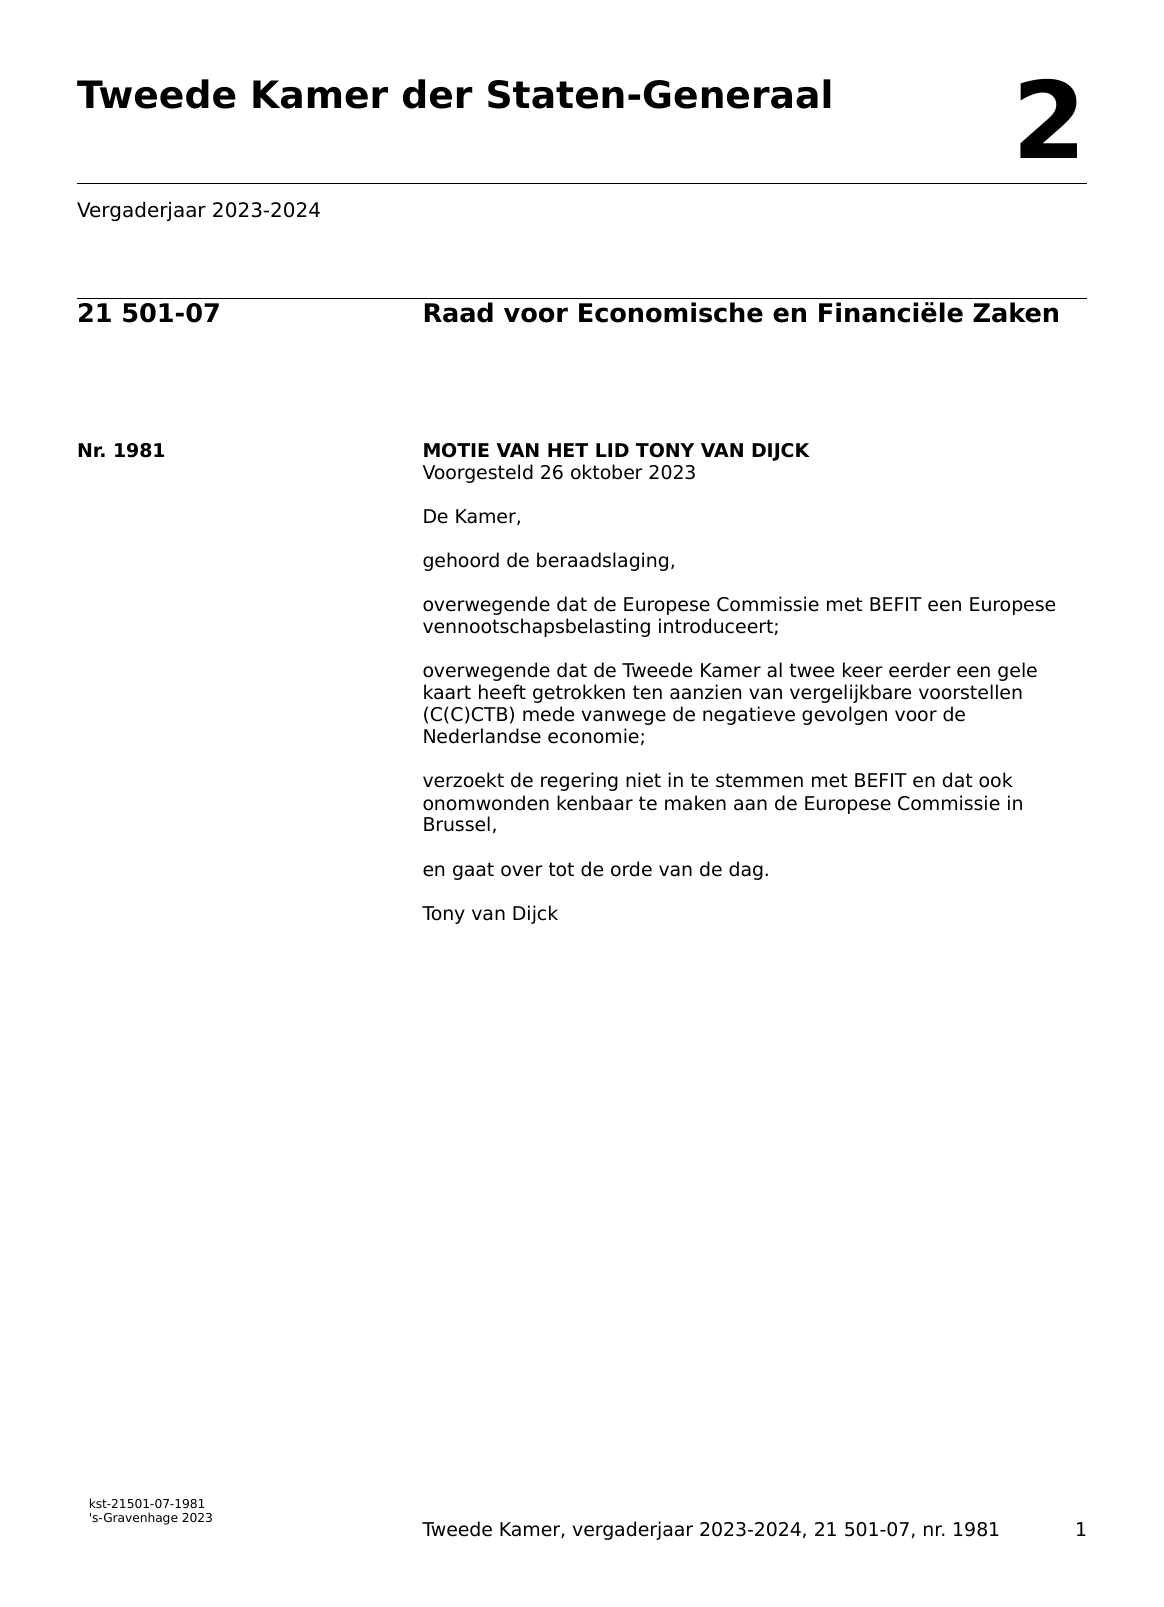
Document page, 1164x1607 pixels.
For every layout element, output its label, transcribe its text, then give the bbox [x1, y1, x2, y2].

table_header Tweede Kamer der Staten-Generaal [77, 59, 886, 183]
subtitle 21 501-07 Raad voor Economische en Financiële Zaken [77, 299, 1087, 329]
text gehoord de beraadslaging, [422, 550, 1087, 572]
text en gaat over tot de orde van de dag. [422, 858, 1087, 881]
text verzoekt de regering niet in te stemmen met BEFIT en dat ook onomwonden kenbaar te maken aan de Europese Commissie in Brussel, [422, 770, 1087, 836]
text Voorgesteld 26 oktober 2023 [422, 462, 1087, 484]
text overwegende dat de Europese Commissie met BEFIT een Europese vennootschapsbelasting introduceert; [422, 594, 1087, 638]
subtitle Nr. 1981 MOTIE VAN HET LID TONY VAN DIJCK [77, 440, 1087, 462]
text 's-Gravenhage 2023 [88, 1511, 323, 1525]
text overwegende dat de Tweede Kamer al twee keer eerder een gele kaart heeft getrokken ten aanzien van vergelijkbare voorstellen (C(C)CTB) mede vanwege de negatieve gevolgen voor de Nederlandse economie; [422, 660, 1087, 748]
table_cell Vergaderjaar 2023-2024 [77, 184, 1087, 298]
text Tony van Dijck [422, 903, 1087, 925]
table_header 2 [886, 59, 1087, 183]
text kst-21501-07-1981 [88, 1497, 323, 1511]
text De Kamer, [422, 506, 1087, 528]
